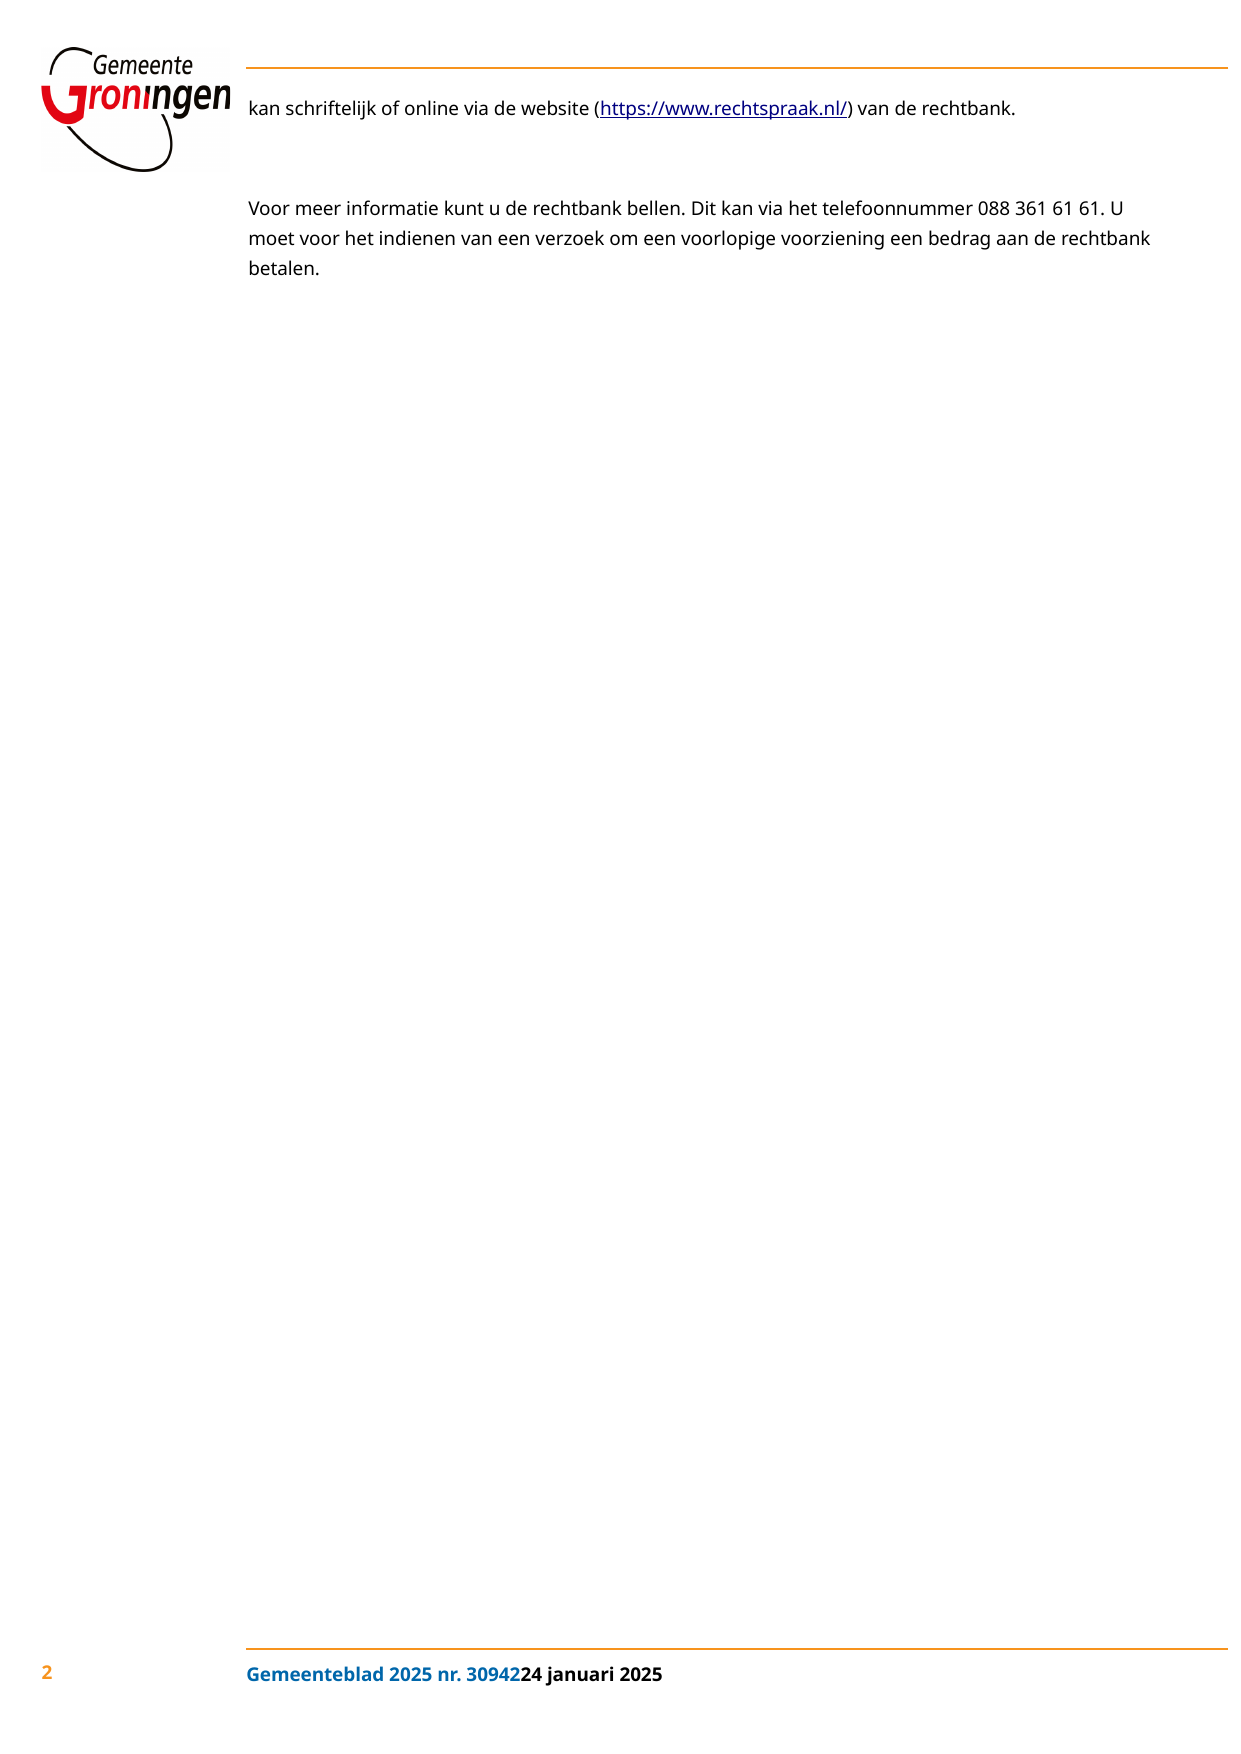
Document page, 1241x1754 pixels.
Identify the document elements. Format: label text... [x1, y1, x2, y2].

text kan schriftelijk of online via de website (https://www.rechtspraak.nl/) van de rechtbank. [248, 95, 1152, 121]
text Voor meer informatie kunt u de rechtbank bellen. Dit kan via het telefoonnummer 088 361 61 61. U moet voor het indienen van een verzoek om een voorlopige voorziening een bedrag aan de rechtbank betalen. [248, 196, 1152, 281]
picture [41, 47, 231, 172]
